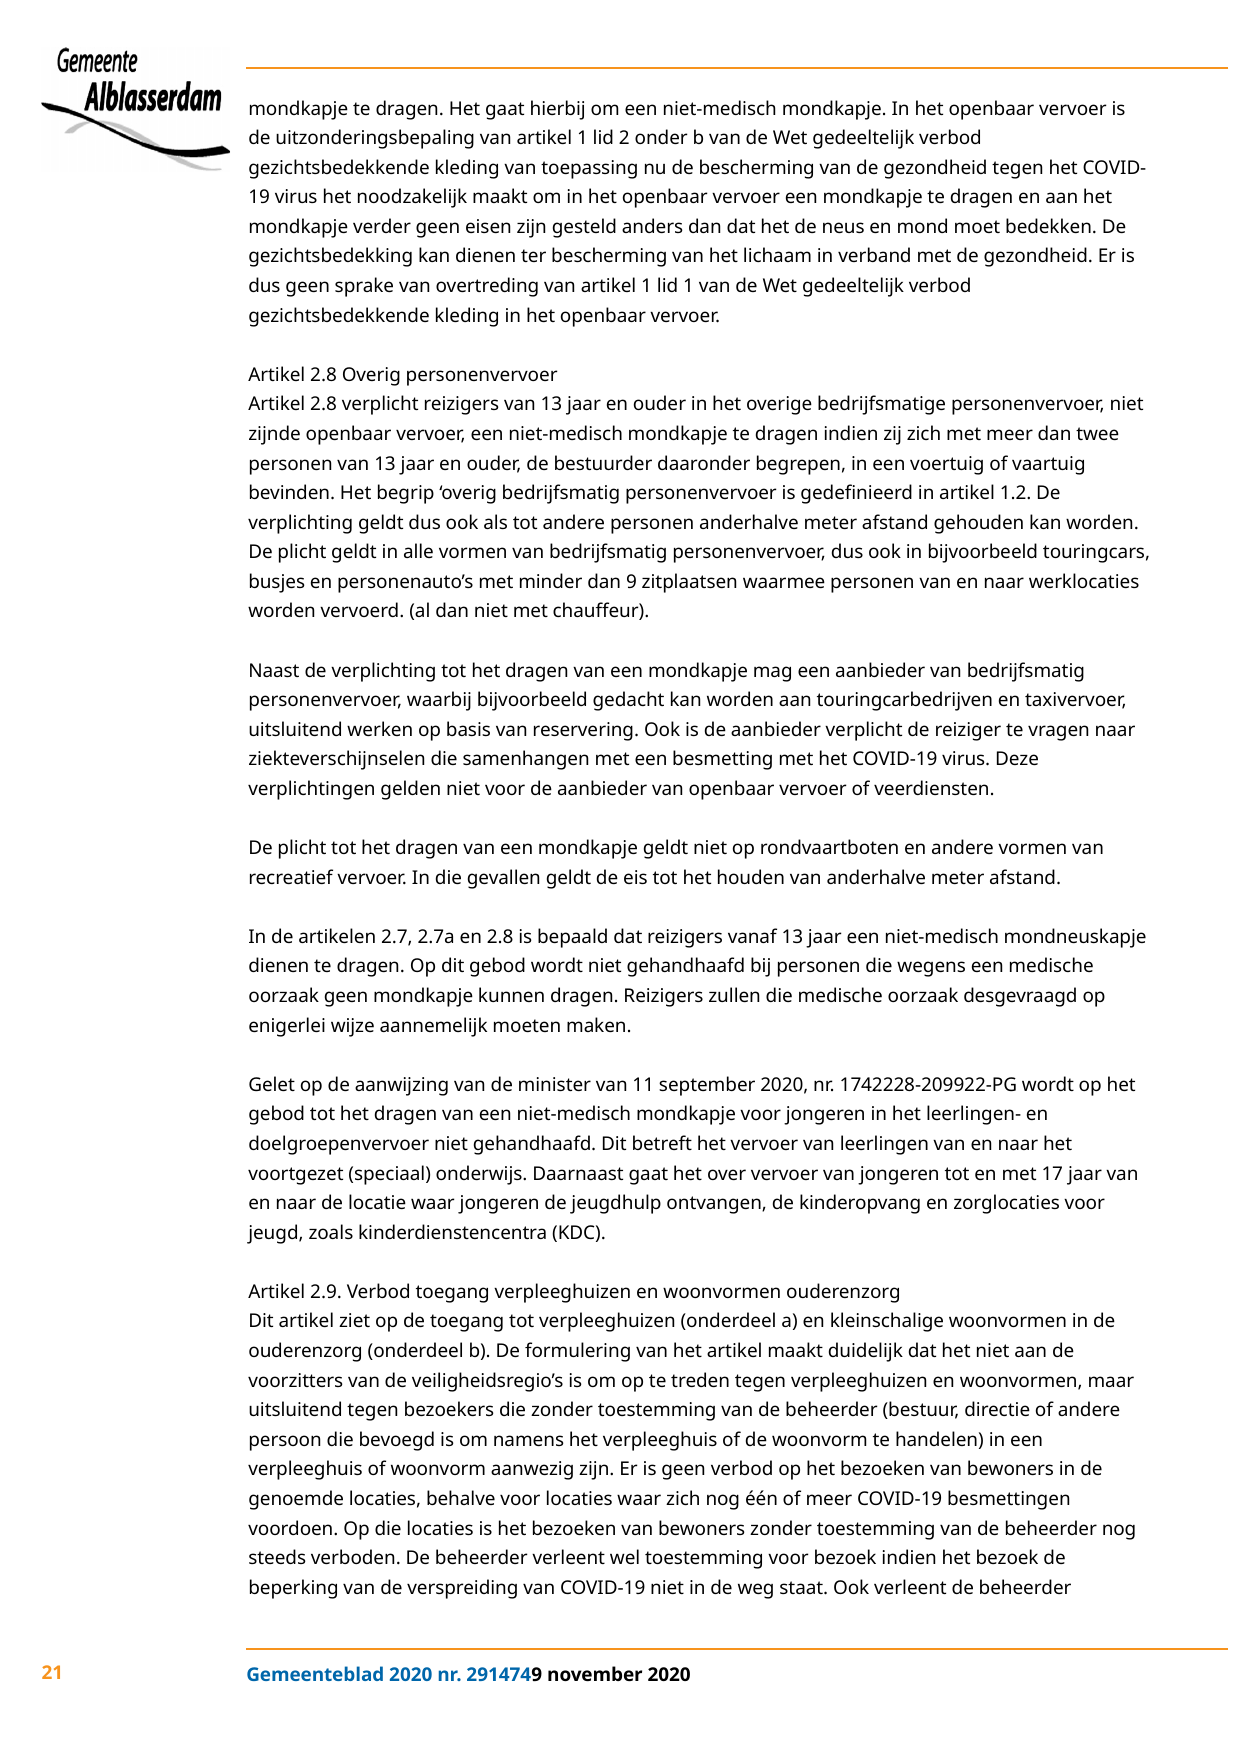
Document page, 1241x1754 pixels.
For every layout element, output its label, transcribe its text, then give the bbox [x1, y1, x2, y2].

text Gelet op de aanwijzing van de minister van 11 september 2020, nr. 1742228-209922-PG wordt op het gebod tot het dragen van een niet-medisch mondkapje voor jongeren in het leerlingen- en doelgroepenvervoer niet gehandhaafd. Dit betreft het vervoer van leerlingen van en naar het voortgezet (speciaal) onderwijs. Daarnaast gaat het over vervoer van jongeren tot en met 17 jaar van en naar de locatie waar jongeren de jeugdhulp ontvangen, de kinderopvang en zorglocaties voor jeugd, zoals kinderdienstencentra (KDC). [248, 1071, 1152, 1245]
text Naast de verplichting tot het dragen van een mondkapje mag een aanbieder van bedrijfsmatig personenvervoer, waarbij bijvoorbeeld gedacht kan worden aan touringcarbedrijven en taxivervoer, uitsluitend werken op basis van reservering. Ook is de aanbieder verplicht de reiziger te vragen naar ziekteverschijnselen die samenhangen met een besmetting met het COVID-19 virus. Deze verplichtingen gelden niet voor de aanbieder van openbaar vervoer of veerdiensten. [248, 657, 1152, 801]
text Artikel 2.8 Overig personenvervoer [248, 361, 1152, 387]
text In de artikelen 2.7, 2.7a en 2.8 is bepaald dat reizigers vanaf 13 jaar een niet-medisch mondneuskapje dienen te dragen. Op dit gebod wordt niet gehandhaafd bij personen die wegens een medische oorzaak geen mondkapje kunnen dragen. Reizigers zullen die medische oorzaak desgevraagd op enigerlei wijze aannemelijk moeten maken. [248, 923, 1152, 1038]
text mondkapje te dragen. Het gaat hierbij om een niet-medisch mondkapje. In het openbaar vervoer is de uitzonderingsbepaling van artikel 1 lid 2 onder b van de Wet gedeeltelijk verbod gezichtsbedekkende kleding van toepassing nu de bescherming van de gezondheid tegen het COVID-19 virus het noodzakelijk maakt om in het openbaar vervoer een mondkapje te dragen en aan het mondkapje verder geen eisen zijn gesteld anders dan dat het de neus en mond moet bedekken. De gezichtsbedekking kan dienen ter bescherming van het lichaam in verband met de gezondheid. Er is dus geen sprake van overtreding van artikel 1 lid 1 van de Wet gedeeltelijk verbod gezichtsbedekkende kleding in het openbaar vervoer. [248, 95, 1152, 328]
text Artikel 2.8 verplicht reizigers van 13 jaar en ouder in het overige bedrijfsmatige personenvervoer, niet zijnde openbaar vervoer, een niet-medisch mondkapje te dragen indien zij zich met meer dan twee personen van 13 jaar en ouder, de bestuurder daaronder begrepen, in een voertuig of vaartuig bevinden. Het begrip ‘overig bedrijfsmatig personenvervoer is gedefinieerd in artikel 1.2. De verplichting geldt dus ook als tot andere personen anderhalve meter afstand gehouden kan worden. De plicht geldt in alle vormen van bedrijfsmatig personenvervoer, dus ook in bijvoorbeeld touringcars, busjes en personenauto’s met minder dan 9 zitplaatsen waarmee personen van en naar werklocaties worden vervoerd. (al dan niet met chauffeur). [248, 391, 1152, 623]
text De plicht tot het dragen van een mondkapje geldt niet op rondvaartboten en andere vormen van recreatief vervoer. In die gevallen geldt de eis tot het houden van anderhalve meter afstand. [248, 834, 1152, 890]
picture [41, 47, 231, 172]
text Dit artikel ziet op de toegang tot verpleeghuizen (onderdeel a) en kleinschalige woonvormen in de ouderenzorg (onderdeel b). De formulering van het artikel maakt duidelijk dat het niet aan de voorzitters van de veiligheidsregio’s is om op te treden tegen verpleeghuizen en woonvormen, maar uitsluitend tegen bezoekers die zonder toestemming van de beheerder (bestuur, directie of andere persoon die bevoegd is om namens het verpleeghuis of de woonvorm te handelen) in een verpleeghuis of woonvorm aanwezig zijn. Er is geen verbod op het bezoeken van bewoners in de genoemde locaties, behalve voor locaties waar zich nog één of meer COVID-19 besmettingen voordoen. Op die locaties is het bezoeken van bewoners zonder toestemming van de beheerder nog steeds verboden. De beheerder verleent wel toestemming voor bezoek indien het bezoek de beperking van de verspreiding van COVID-19 niet in de weg staat. Ook verleent de beheerder [248, 1308, 1152, 1600]
text Artikel 2.9. Verbod toegang verpleeghuizen en woonvormen ouderenzorg [248, 1278, 1152, 1304]
